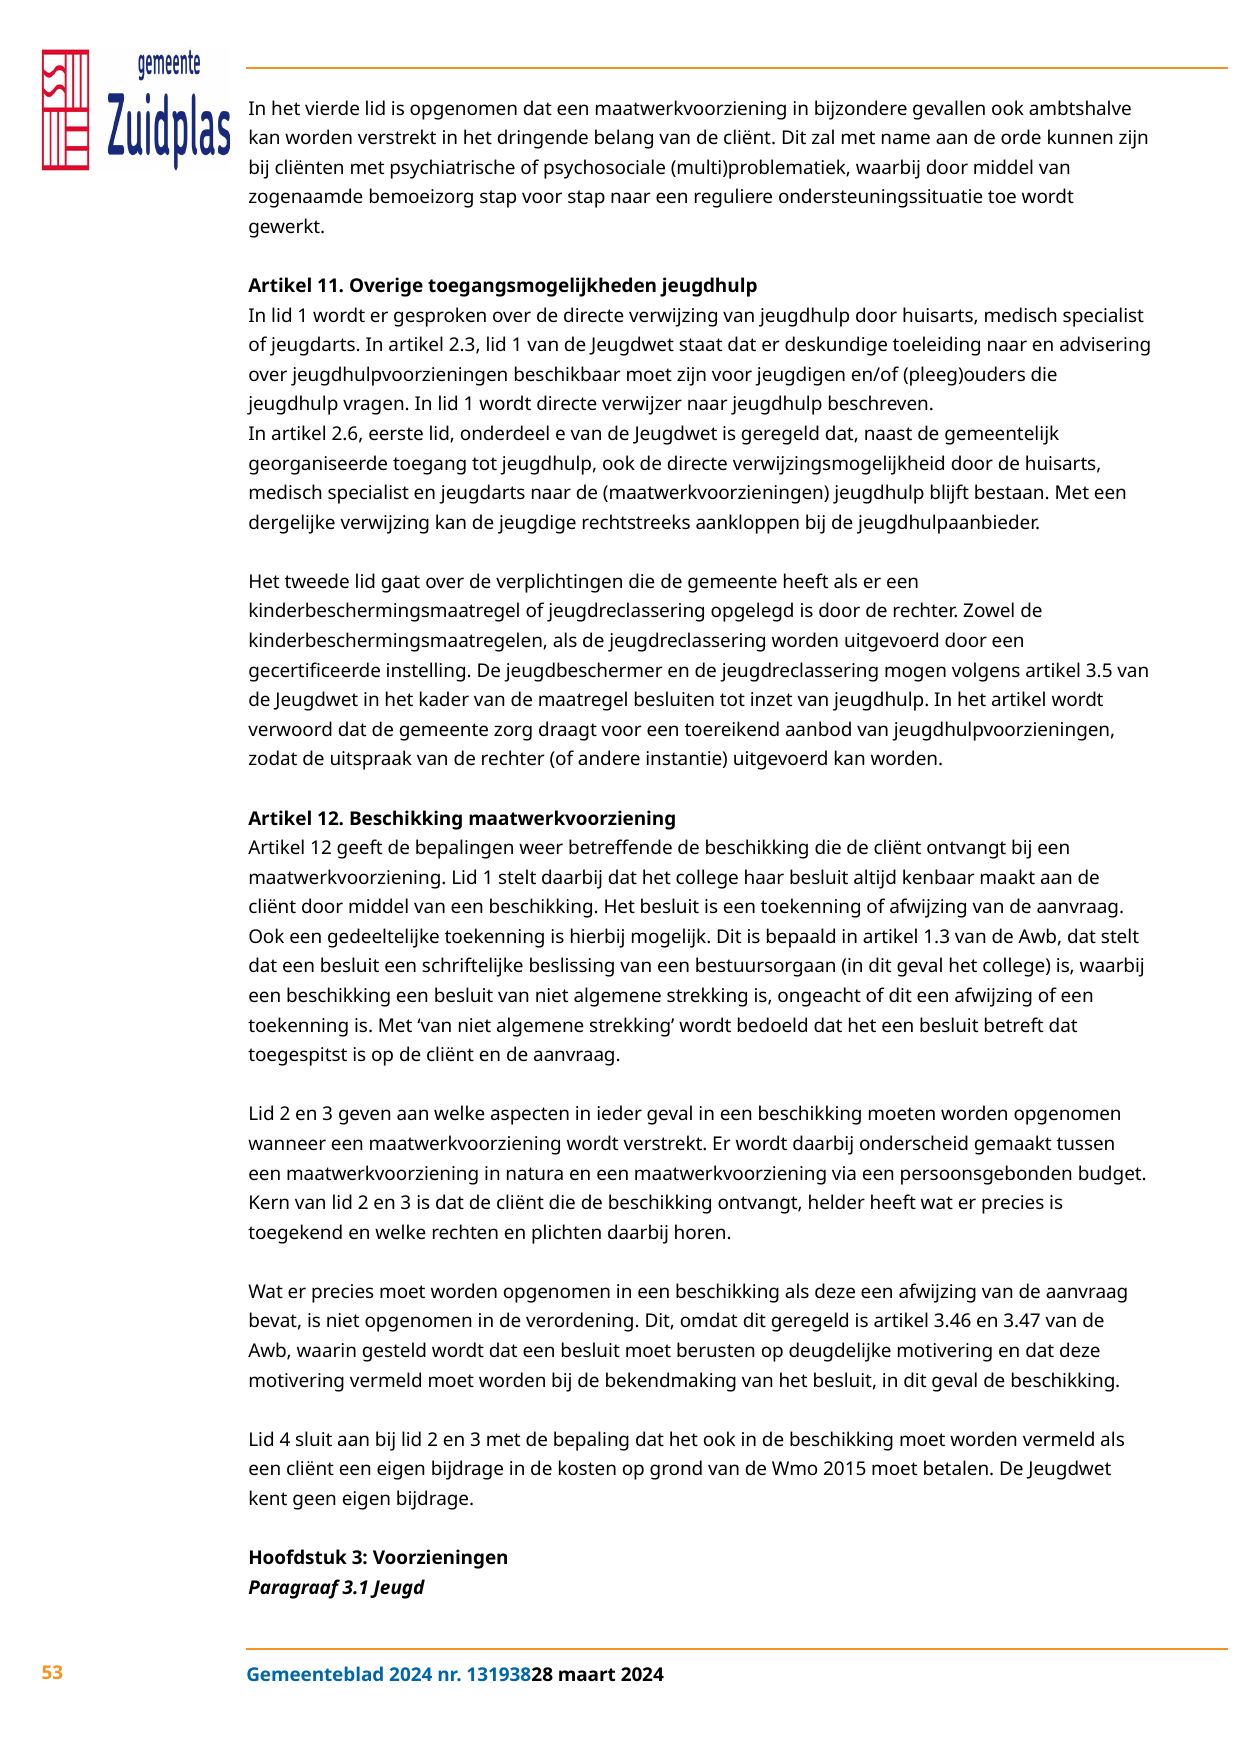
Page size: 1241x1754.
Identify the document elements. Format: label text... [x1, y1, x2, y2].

text Paragraaf 3.1 Jeugd [248, 1574, 1152, 1600]
text Artikel 11. Overige toegangsmogelijkheden jeugdhulp [248, 272, 1152, 298]
picture [41, 47, 231, 172]
text Het tweede lid gaat over de verplichtingen die de gemeente heeft als er een kinderbeschermingsmaatregel of jeugdreclassering opgelegd is door de rechter. Zowel de kinderbeschermingsmaatregelen, als de jeugdreclassering worden uitgevoerd door een gecertificeerde instelling. De jeugdbeschermer en de jeugdreclassering mogen volgens artikel 3.5 van de Jeugdwet in het kader van de maatregel besluiten tot inzet van jeugdhulp. In het artikel wordt verwoord dat de gemeente zorg draagt voor een toereikend aanbod van jeugdhulpvoorzieningen, zodat de uitspraak van de rechter (of andere instantie) uitgevoerd kan worden. [248, 568, 1152, 771]
text In het vierde lid is opgenomen dat een maatwerkvoorziening in bijzondere gevallen ook ambtshalve kan worden verstrekt in het dringende belang van de cliënt. Dit zal met name aan de orde kunnen zijn bij cliënten met psychiatrische of psychosociale (multi)problematiek, waarbij door middel van zogenaamde bemoeizorg stap voor stap naar een reguliere ondersteuningssituatie toe wordt gewerkt. [248, 95, 1152, 239]
text Lid 2 en 3 geven aan welke aspecten in ieder geval in een beschikking moeten worden opgenomen wanneer een maatwerkvoorziening wordt verstrekt. Er wordt daarbij onderscheid gemaakt tussen een maatwerkvoorziening in natura en een maatwerkvoorziening via een persoonsgebonden budget. Kern van lid 2 en 3 is dat de cliënt die de beschikking ontvangt, helder heeft wat er precies is toegekend en welke rechten en plichten daarbij horen. [248, 1101, 1152, 1245]
text In artikel 2.6, eerste lid, onderdeel e van de Jeugdwet is geregeld dat, naast de gemeentelijk georganiseerde toegang tot jeugdhulp, ook de directe verwijzingsmogelijkheid door de huisarts, medisch specialist en jeugdarts naar de (maatwerkvoorzieningen) jeugdhulp blijft bestaan. Met een dergelijke verwijzing kan de jeugdige rechtstreeks aankloppen bij de jeugdhulpaanbieder. [248, 420, 1152, 535]
text Artikel 12. Beschikking maatwerkvoorziening [248, 805, 1152, 831]
text Hoofdstuk 3: Voorzieningen [248, 1544, 1152, 1570]
text Artikel 12 geeft de bepalingen weer betreffende de beschikking die de cliënt ontvangt bij een maatwerkvoorziening. Lid 1 stelt daarbij dat het college haar besluit altijd kenbaar maakt aan de cliënt door middel van een beschikking. Het besluit is een toekenning of afwijzing van de aanvraag. Ook een gedeeltelijke toekenning is hierbij mogelijk. Dit is bepaald in artikel 1.3 van de Awb, dat stelt dat een besluit een schriftelijke beslissing van een bestuursorgaan (in dit geval het college) is, waarbij een beschikking een besluit van niet algemene strekking is, ongeacht of dit een afwijzing of een toekenning is. Met ‘van niet algemene strekking’ wordt bedoeld dat het een besluit betreft dat toegespitst is op de cliënt en de aanvraag. [248, 834, 1152, 1067]
text Wat er precies moet worden opgenomen in een beschikking als deze een afwijzing van de aanvraag bevat, is niet opgenomen in de verordening. Dit, omdat dit geregeld is artikel 3.46 en 3.47 van de Awb, waarin gesteld wordt dat een besluit moet berusten op deugdelijke motivering en dat deze motivering vermeld moet worden bij de bekendmaking van het besluit, in dit geval de beschikking. [248, 1278, 1152, 1393]
text Lid 4 sluit aan bij lid 2 en 3 met de bepaling dat het ook in de beschikking moet worden vermeld als een cliënt een eigen bijdrage in de kosten op grond van de Wmo 2015 moet betalen. De Jeugdwet kent geen eigen bijdrage. [248, 1426, 1152, 1511]
text In lid 1 wordt er gesproken over de directe verwijzing van jeugdhulp door huisarts, medisch specialist of jeugdarts. In artikel 2.3, lid 1 van de Jeugdwet staat dat er deskundige toeleiding naar en advisering over jeugdhulpvoorzieningen beschikbaar moet zijn voor jeugdigen en/of (pleeg)ouders die jeugdhulp vragen. In lid 1 wordt directe verwijzer naar jeugdhulp beschreven. [248, 302, 1152, 416]
